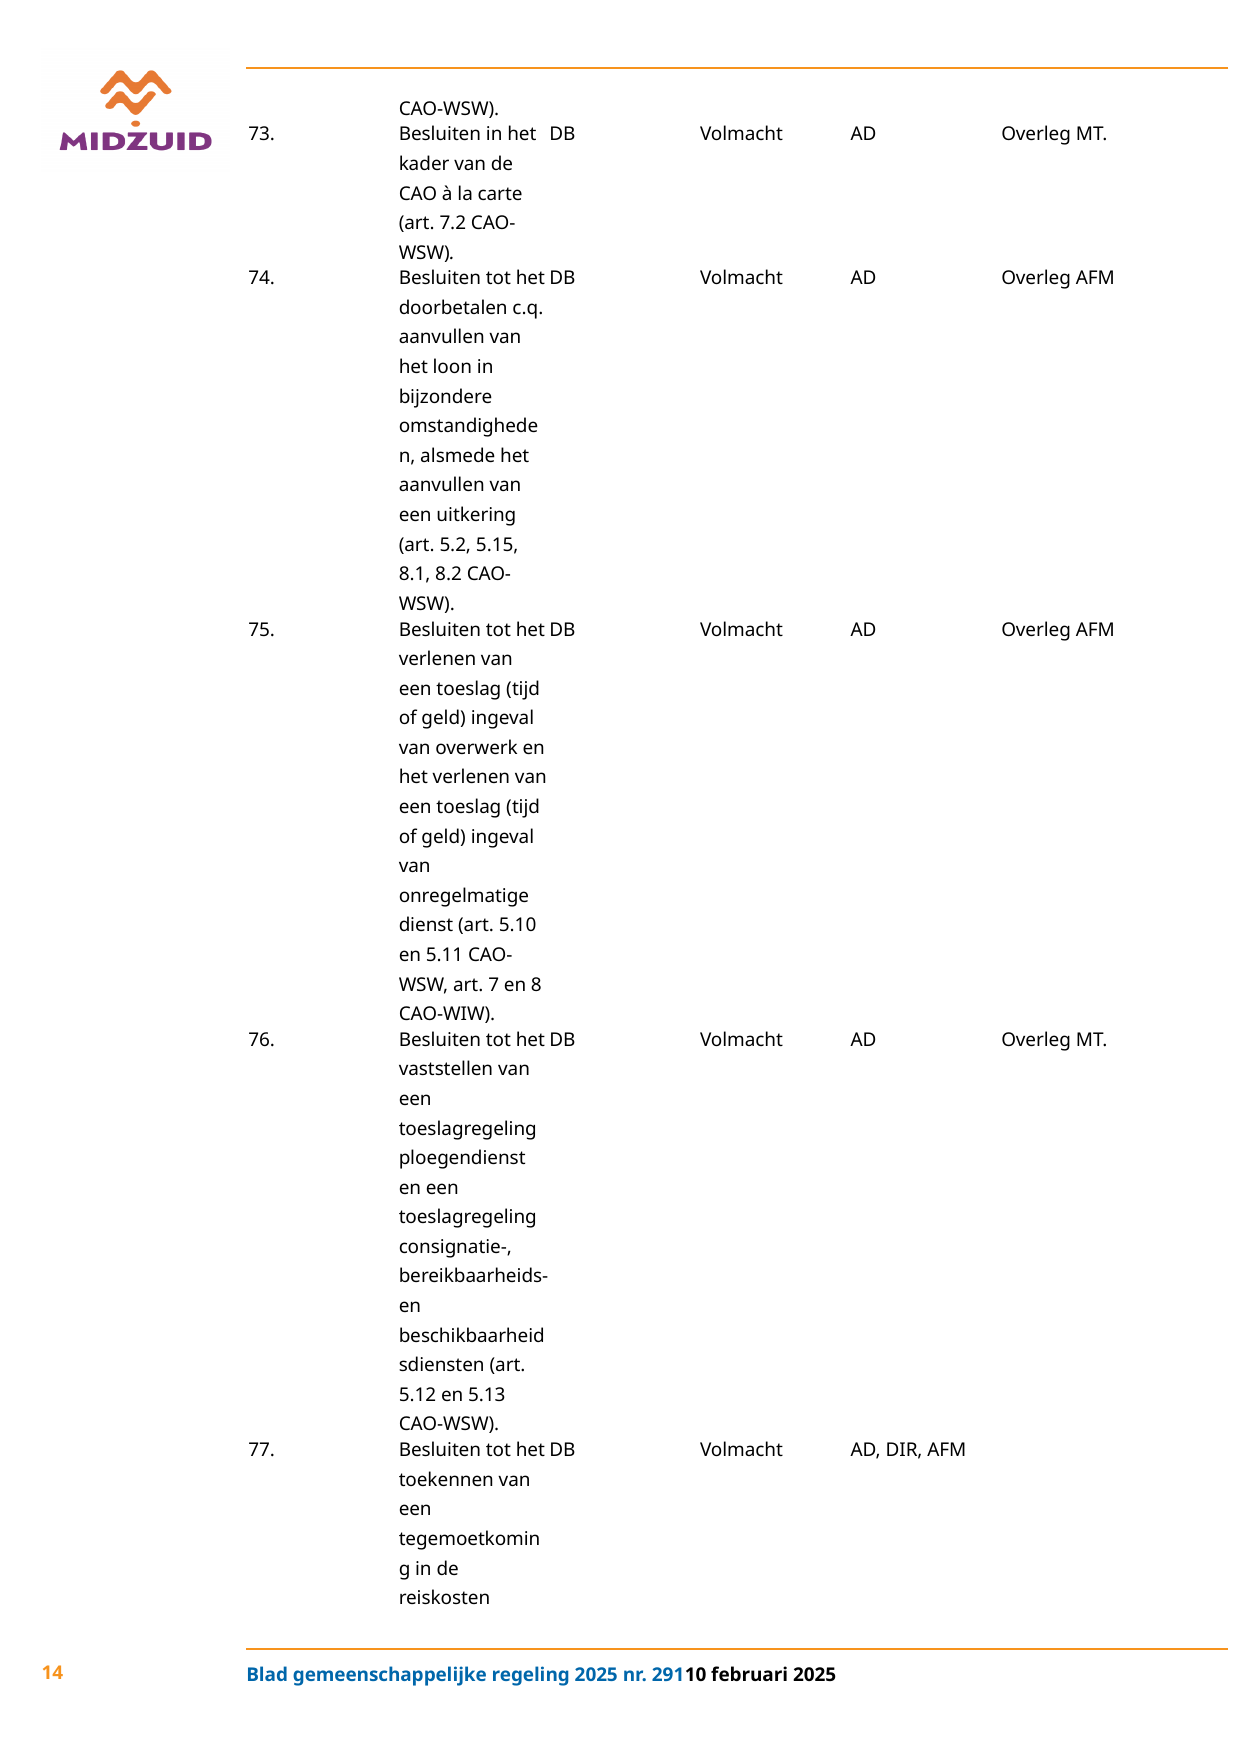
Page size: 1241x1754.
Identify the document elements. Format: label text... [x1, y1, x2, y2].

table_cell [700, 95, 850, 121]
table_cell Overleg MT. [1001, 121, 1152, 264]
table_cell Overleg AFM [1001, 265, 1152, 616]
table_cell AD [850, 121, 1001, 264]
table_cell Volmacht [700, 121, 850, 264]
table_cell Besluiten tot het vaststellen van een toeslagregeling ploegendienst en een toeslagregeling consignatie-, bereikbaarheids- en beschikbaarheidsdiensten (art. 5.12 en 5.13 CAO-WSW). [399, 1026, 549, 1436]
table_cell AD, DIR, AFM [850, 1436, 1001, 1610]
table_cell Besluiten tot het verlenen van een toeslag (tijd of geld) ingeval van overwerk en het verlenen van een toeslag (tijd of geld) ingeval van onregelmatige dienst (art. 5.10 en 5.11 CAO-WSW, art. 7 en 8 CAO-WIW). [399, 616, 549, 1026]
table_cell DB [549, 121, 700, 264]
table_cell 75. [248, 616, 398, 1026]
table_cell Besluiten tot het doorbetalen c.q. aanvullen van het loon in bijzondere omstandigheden, alsmede het aanvullen van een uitkering (art. 5.2, 5.15, 8.1, 8.2 CAO-WSW). [399, 265, 549, 616]
table_cell Volmacht [700, 1436, 850, 1610]
table_cell Volmacht [700, 616, 850, 1026]
table_cell DB [549, 1026, 700, 1436]
table_cell DB [549, 265, 700, 616]
table_cell 76. [248, 1026, 398, 1436]
table_cell AD [850, 616, 1001, 1026]
table_cell AD [850, 265, 1001, 616]
picture [41, 47, 231, 172]
table_cell Overleg MT. [1001, 1026, 1152, 1436]
table_cell DB [549, 1436, 700, 1610]
table_cell 73. [248, 121, 398, 264]
table_cell AD [850, 1026, 1001, 1436]
table_cell Volmacht [700, 265, 850, 616]
table_cell [248, 95, 398, 121]
table_cell DB [549, 616, 700, 1026]
table_cell CAO-WSW). [399, 95, 549, 121]
table_cell 77. [248, 1436, 398, 1610]
table_cell Volmacht [700, 1026, 850, 1436]
table_cell [850, 95, 1001, 121]
table_cell 74. [248, 265, 398, 616]
table_cell [1001, 1436, 1152, 1610]
table_cell [549, 95, 700, 121]
table_cell Besluiten tot het toekennen van een tegemoetkoming in de reiskosten [399, 1436, 549, 1610]
table_cell Besluiten in het kader van de CAO à la carte (art. 7.2 CAO-WSW). [399, 121, 549, 264]
table_cell Overleg AFM [1001, 616, 1152, 1026]
table_cell [1001, 95, 1152, 121]
